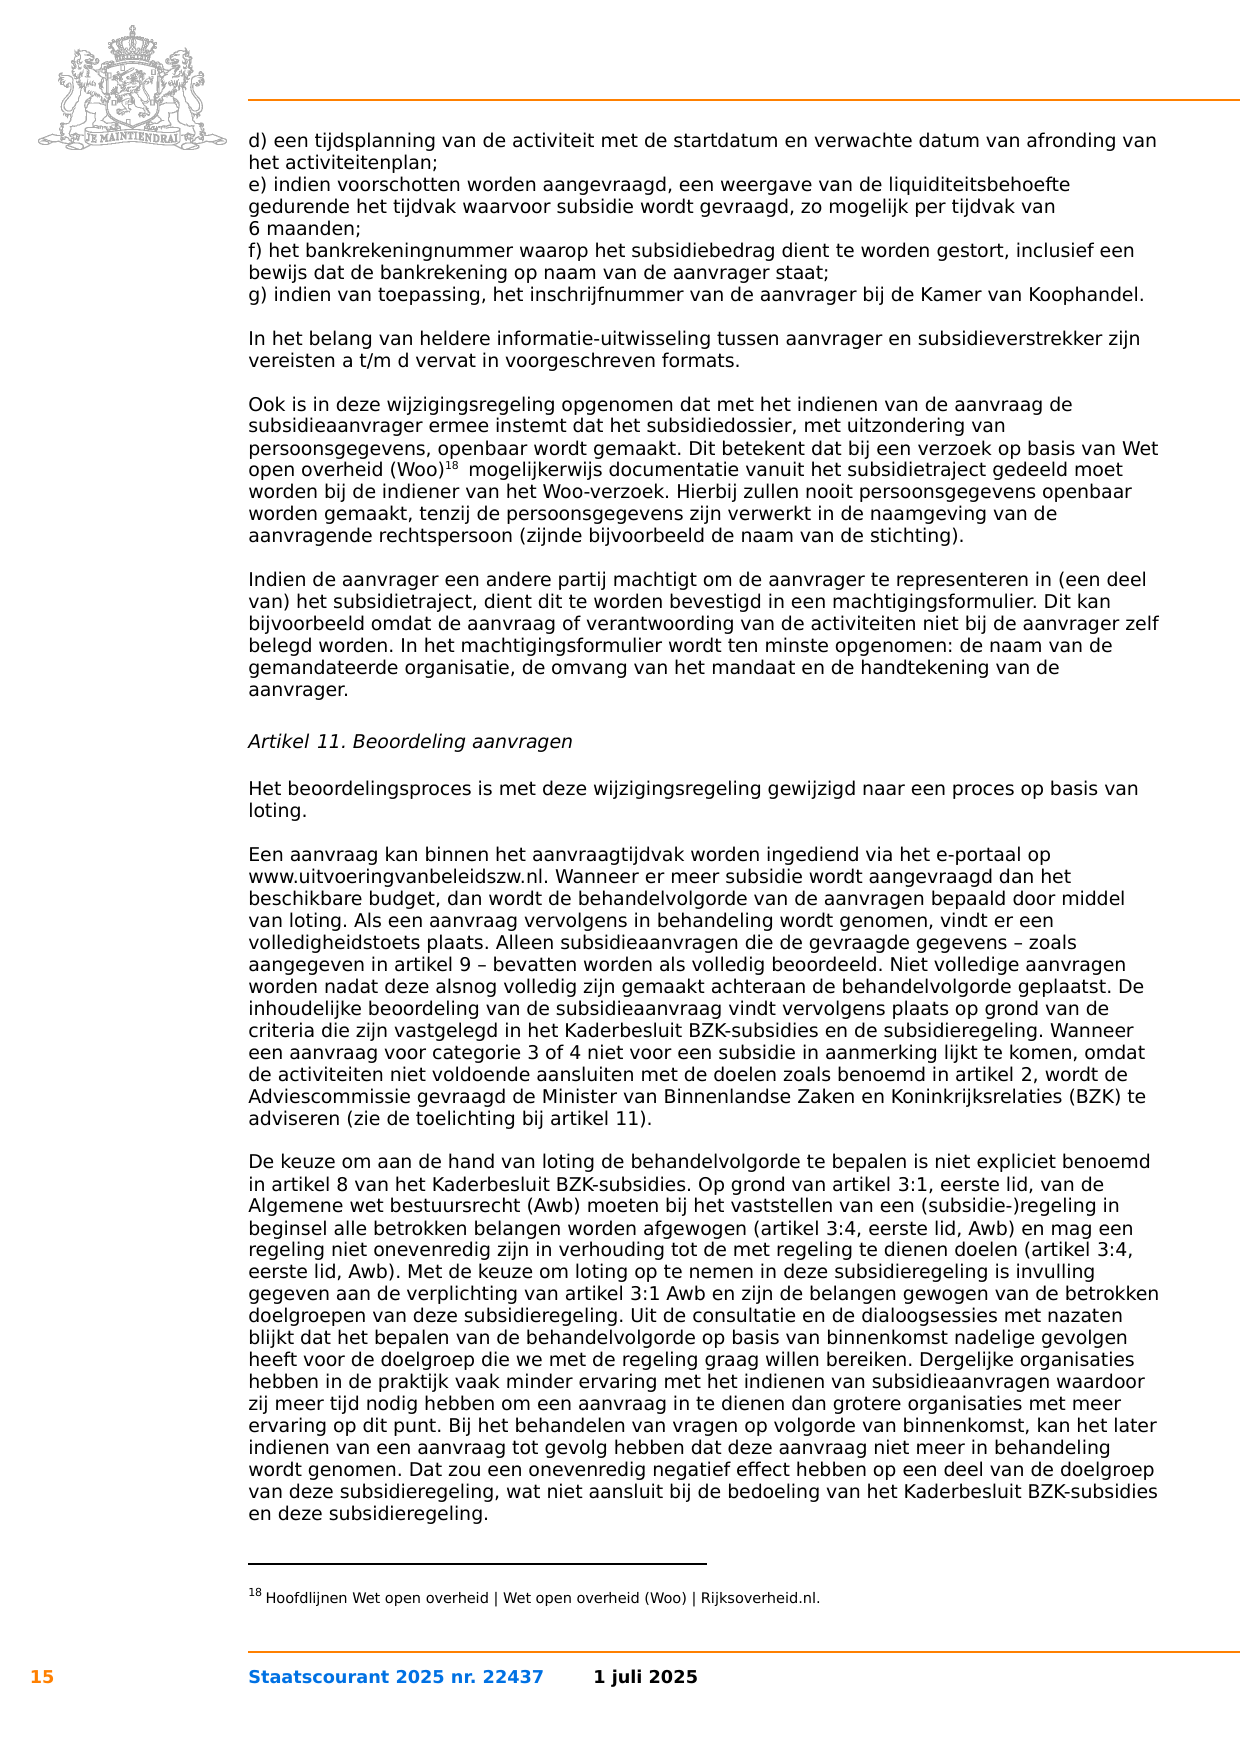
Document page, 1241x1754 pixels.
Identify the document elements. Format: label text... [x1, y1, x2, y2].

text g) indien van toepassing, het inschrijfnummer van de aanvrager bij de Kamer van Koophandel. [248, 284, 1163, 306]
text De keuze om aan de hand van loting de behandelvolgorde te bepalen is niet expliciet benoemd in artikel 8 van het Kaderbesluit BZK-subsidies. Op grond van artikel 3:1, eerste lid, van de Algemene wet bestuursrecht (Awb) moeten bij het vaststellen van een (subsidie-)regeling in beginsel alle betrokken belangen worden afgewogen (artikel 3:4, eerste lid, Awb) en mag een regeling niet onevenredig zijn in verhouding tot de met regeling te dienen doelen (artikel 3:4, eerste lid, Awb). Met de keuze om loting op te nemen in deze subsidieregeling is invulling gegeven aan de verplichting van artikel 3:1 Awb en zijn de belangen gewogen van de betrokken doelgroepen van deze subsidieregeling. Uit de consultatie en de dialoogsessies met nazaten blijkt dat het bepalen van de behandelvolgorde op basis van binnenkomst nadelige gevolgen heeft voor de doelgroep die we met de regeling graag willen bereiken. Dergelijke organisaties hebben in de praktijk vaak minder ervaring met het indienen van subsidieaanvragen waardoor zij meer tijd nodig hebben om een aanvraag in te dienen dan grotere organisaties met meer ervaring op dit punt. Bij het behandelen van vragen op volgorde van binnenkomst, kan het later indienen van een aanvraag tot gevolg hebben dat deze aanvraag niet meer in behandeling wordt genomen. Dat zou een onevenredig negatief effect hebben op een deel van de doelgroep van deze subsidieregeling, wat niet aansluit bij de bedoeling van het Kaderbesluit BZK-subsidies en deze subsidieregeling. [248, 1151, 1163, 1525]
text Indien de aanvrager een andere partij machtigt om de aanvrager te representeren in (een deel van) het subsidietraject, dient dit te worden bevestigd in een machtigingsformulier. Dit kan bijvoorbeeld omdat de aanvraag of verantwoording van de activiteiten niet bij de aanvrager zelf belegd worden. In het machtigingsformulier wordt ten minste opgenomen: de naam van de gemandateerde organisatie, de omvang van het mandaat en de handtekening van de aanvrager. [248, 569, 1163, 701]
text Een aanvraag kan binnen het aanvraagtijdvak worden ingediend via het e-portaal op www.uitvoeringvanbeleidszw.nl. Wanneer er meer subsidie wordt aangevraagd dan het beschikbare budget, dan wordt de behandelvolgorde van de aanvragen bepaald door middel van loting. Als een aanvraag vervolgens in behandeling wordt genomen, vindt er een volledigheidstoets plaats. Alleen subsidieaanvragen die de gevraagde gegevens – zoals aangegeven in artikel 9 – bevatten worden als volledig beoordeeld. Niet volledige aanvragen worden nadat deze alsnog volledig zijn gemaakt achteraan de behandelvolgorde geplaatst. De inhoudelijke beoordeling van de subsidieaanvraag vindt vervolgens plaats op grond van de criteria die zijn vastgelegd in het Kaderbesluit BZK-subsidies en de subsidieregeling. Wanneer een aanvraag voor categorie 3 of 4 niet voor een subsidie in aanmerking lijkt te komen, omdat de activiteiten niet voldoende aansluiten met de doelen zoals benoemd in artikel 2, wordt de Adviescommissie gevraagd de Minister van Binnenlandse Zaken en Koninkrijksrelaties (BZK) te adviseren (zie de toelichting bij artikel 11). [248, 844, 1163, 1129]
subtitle Artikel 11. Beoordeling aanvragen [248, 731, 1163, 753]
picture [38, 25, 227, 150]
text Het beoordelingsproces is met deze wijzigingsregeling gewijzigd naar een proces op basis van loting. [248, 778, 1163, 822]
text e) indien voorschotten worden aangevraagd, een weergave van de liquiditeitsbehoefte gedurende het tijdvak waarvoor subsidie wordt gevraagd, zo mogelijk per tijdvak van 6 maanden; [248, 174, 1163, 240]
text Hoofdlijnen Wet open overheid | Wet open overheid (Woo) | Rijksoverheid.nl. [248, 1586, 1163, 1608]
text Ook is in deze wijzigingsregeling opgenomen dat met het indienen van de aanvraag de subsidieaanvrager ermee instemt dat het subsidiedossier, met uitzondering van persoonsgegevens, openbaar wordt gemaakt. Dit betekent dat bij een verzoek op basis van Wet open overheid (Woo) mogelijkerwijs documentatie vanuit het subsidietraject gedeeld moet worden bij de indiener van het Woo-verzoek. Hierbij zullen nooit persoonsgegevens openbaar worden gemaakt, tenzij de persoonsgegevens zijn verwerkt in de naamgeving van de aanvragende rechtspersoon (zijnde bijvoorbeeld de naam van de stichting). [248, 393, 1163, 547]
text d) een tijdsplanning van de activiteit met de startdatum en verwachte datum van afronding van het activiteitenplan; [248, 130, 1163, 174]
text f) het bankrekeningnummer waarop het subsidiebedrag dient te worden gestort, inclusief een bewijs dat de bankrekening op naam van de aanvrager staat; [248, 240, 1163, 284]
text In het belang van heldere informatie-uitwisseling tussen aanvrager en subsidieverstrekker zijn vereisten a t/m d vervat in voorgeschreven formats. [248, 328, 1163, 372]
